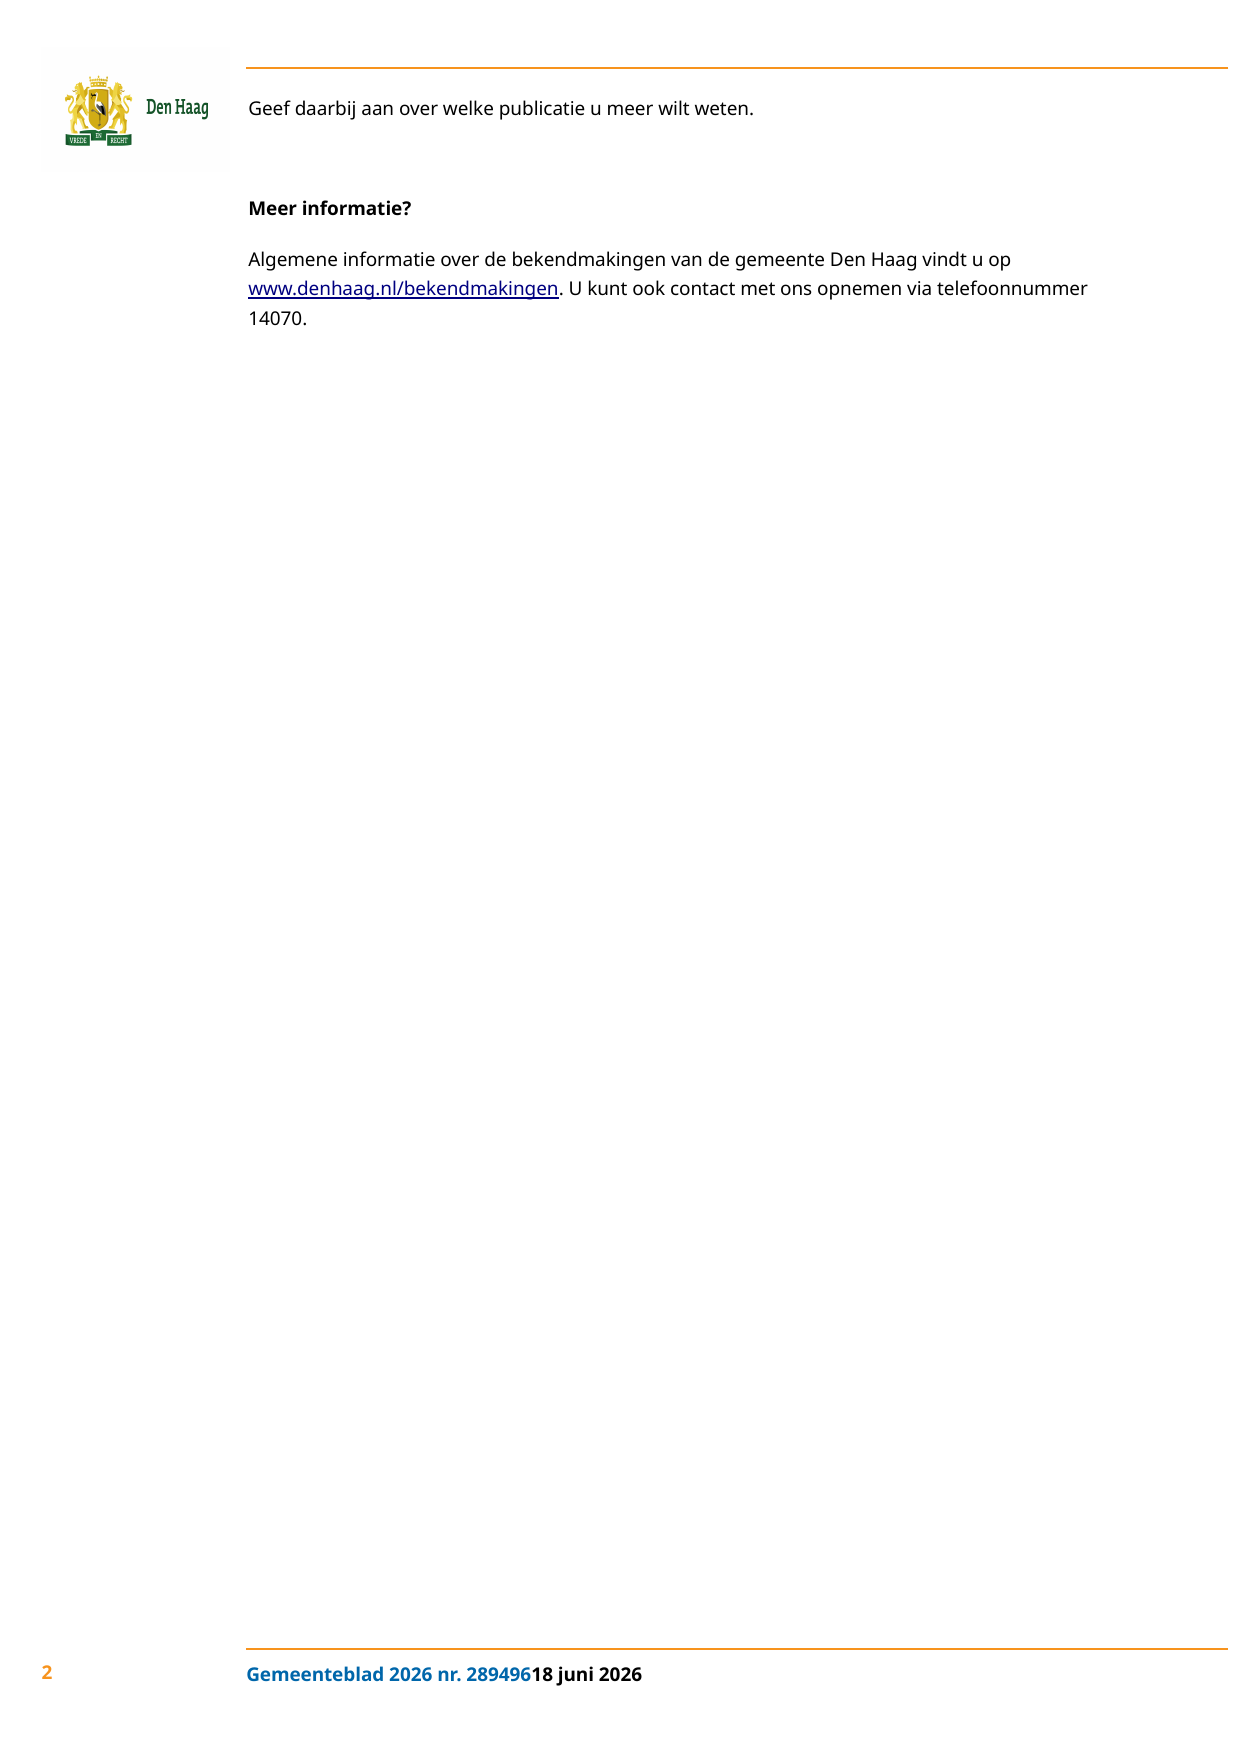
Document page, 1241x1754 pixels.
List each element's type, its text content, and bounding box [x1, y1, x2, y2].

text Meer informatie? [248, 196, 1152, 221]
picture [41, 47, 231, 172]
text Geef daarbij aan over welke publicatie u meer wilt weten. [248, 95, 1152, 121]
text Algemene informatie over de bekendmakingen van de gemeente Den Haag vindt u op www.denhaag.nl/bekendmakingen. U kunt ook contact met ons opnemen via telefoonnummer 14070. [248, 246, 1152, 331]
